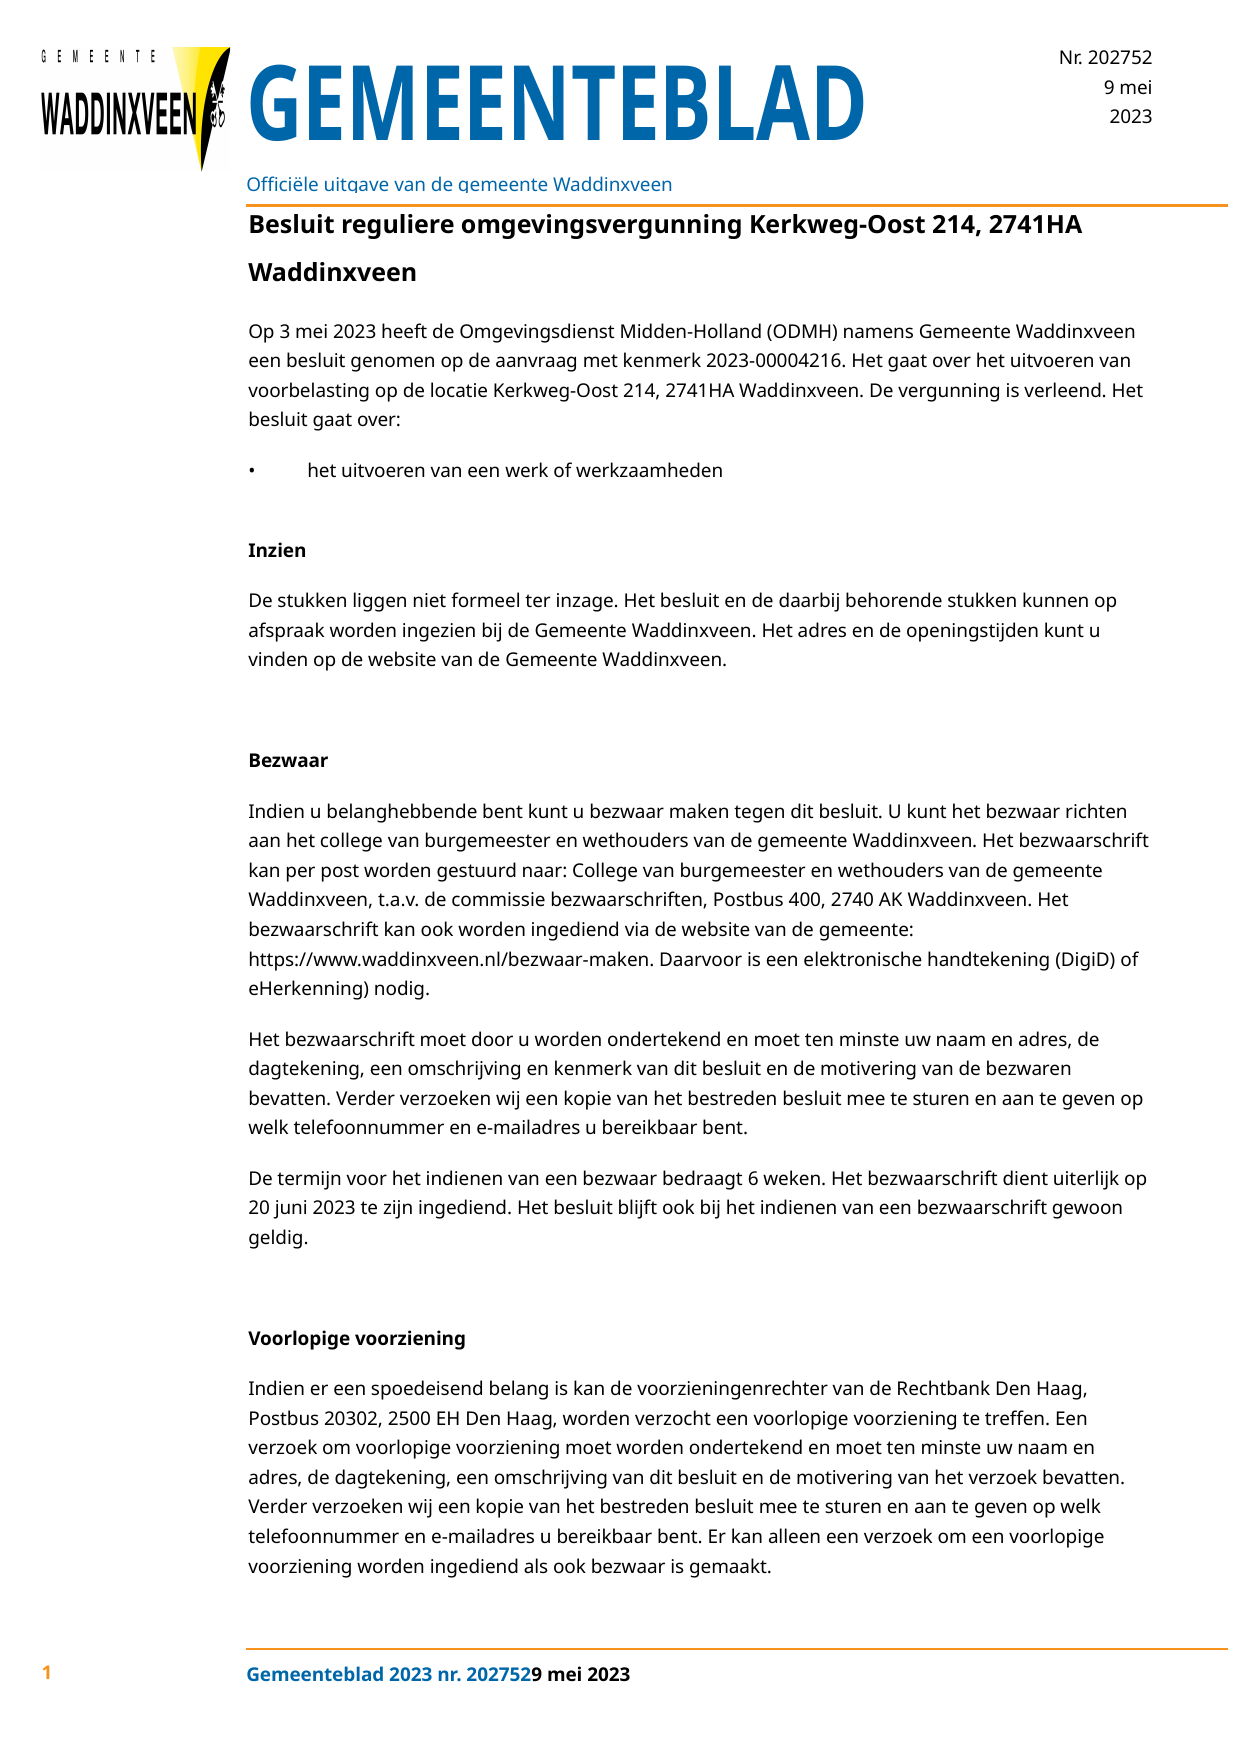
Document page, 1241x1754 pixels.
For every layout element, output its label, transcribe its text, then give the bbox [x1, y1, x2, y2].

text Indien er een spoedeisend belang is kan de voorzieningenrechter van de Rechtbank Den Haag, Postbus 20302, 2500 EH Den Haag, worden verzocht een voorlopige voorziening te treffen. Een verzoek om voorlopige voorziening moet worden ondertekend en moet ten minste uw naam en adres, de dagtekening, een omschrijving van dit besluit en de motivering van het verzoek bevatten. Verder verzoeken wij een kopie van het bestreden besluit mee te sturen en aan te geven op welk telefoonnummer en e-mailadres u bereikbaar bent. Er kan alleen een verzoek om een voorlopige voorziening worden ingediend als ook bezwaar is gemaakt. [248, 1375, 1152, 1579]
text Bezwaar [248, 747, 1152, 773]
text De stukken liggen niet formeel ter inzage. Het besluit en de daarbij behorende stukken kunnen op afspraak worden ingezien bij de Gemeente Waddinxveen. Het adres en de openingstijden kunt u vinden op de website van de Gemeente Waddinxveen. [248, 587, 1152, 672]
text Besluit reguliere omgevingsvergunning Kerkweg-Oost 214, 2741HA Waddinxveen [248, 207, 1152, 288]
text Inzien [248, 537, 1152, 563]
text Het bezwaarschrift moet door u worden ondertekend en moet ten minste uw naam en adres, de dagtekening, een omschrijving en kenmerk van dit besluit en de motivering van de bezwaren bevatten. Verder verzoeken wij een kopie van het bestreden besluit mee te sturen en aan te geven op welk telefoonnummer en e-mailadres u bereikbaar bent. [248, 1026, 1152, 1140]
text Op 3 mei 2023 heeft de Omgevingsdienst Midden-Holland (ODMH) namens Gemeente Waddinxveen een besluit genomen op de aanvraag met kenmerk 2023-00004216. Het gaat over het uitvoeren van voorbelasting op de locatie Kerkweg-Oost 214, 2741HA Waddinxveen. De vergunning is verleend. Het besluit gaat over: [248, 318, 1152, 432]
text Indien u belanghebbende bent kunt u bezwaar maken tegen dit besluit. U kunt het bezwaar richten aan het college van burgemeester en wethouders van de gemeente Waddinxveen. Het bezwaarschrift kan per post worden gestuurd naar: College van burgemeester en wethouders van de gemeente Waddinxveen, t.a.v. de commissie bezwaarschriften, Postbus 400, 2740 AK Waddinxveen. Het bezwaarschrift kan ook worden ingediend via de website van de gemeente: https://www.waddinxveen.nl/bezwaar-maken. Daarvoor is een elektronische handtekening (DigiD) of eHerkenning) nodig. [248, 798, 1152, 1001]
list het uitvoeren van een werk of werkzaamheden [248, 457, 1152, 483]
text De termijn voor het indienen van een bezwaar bedraagt 6 weken. Het bezwaarschrift dient uiterlijk op 20 juni 2023 te zijn ingediend. Het besluit blijft ook bij het indienen van een bezwaarschrift gewoon geldig. [248, 1165, 1152, 1250]
text Voorlopige voorziening [248, 1325, 1152, 1351]
picture [41, 47, 231, 172]
